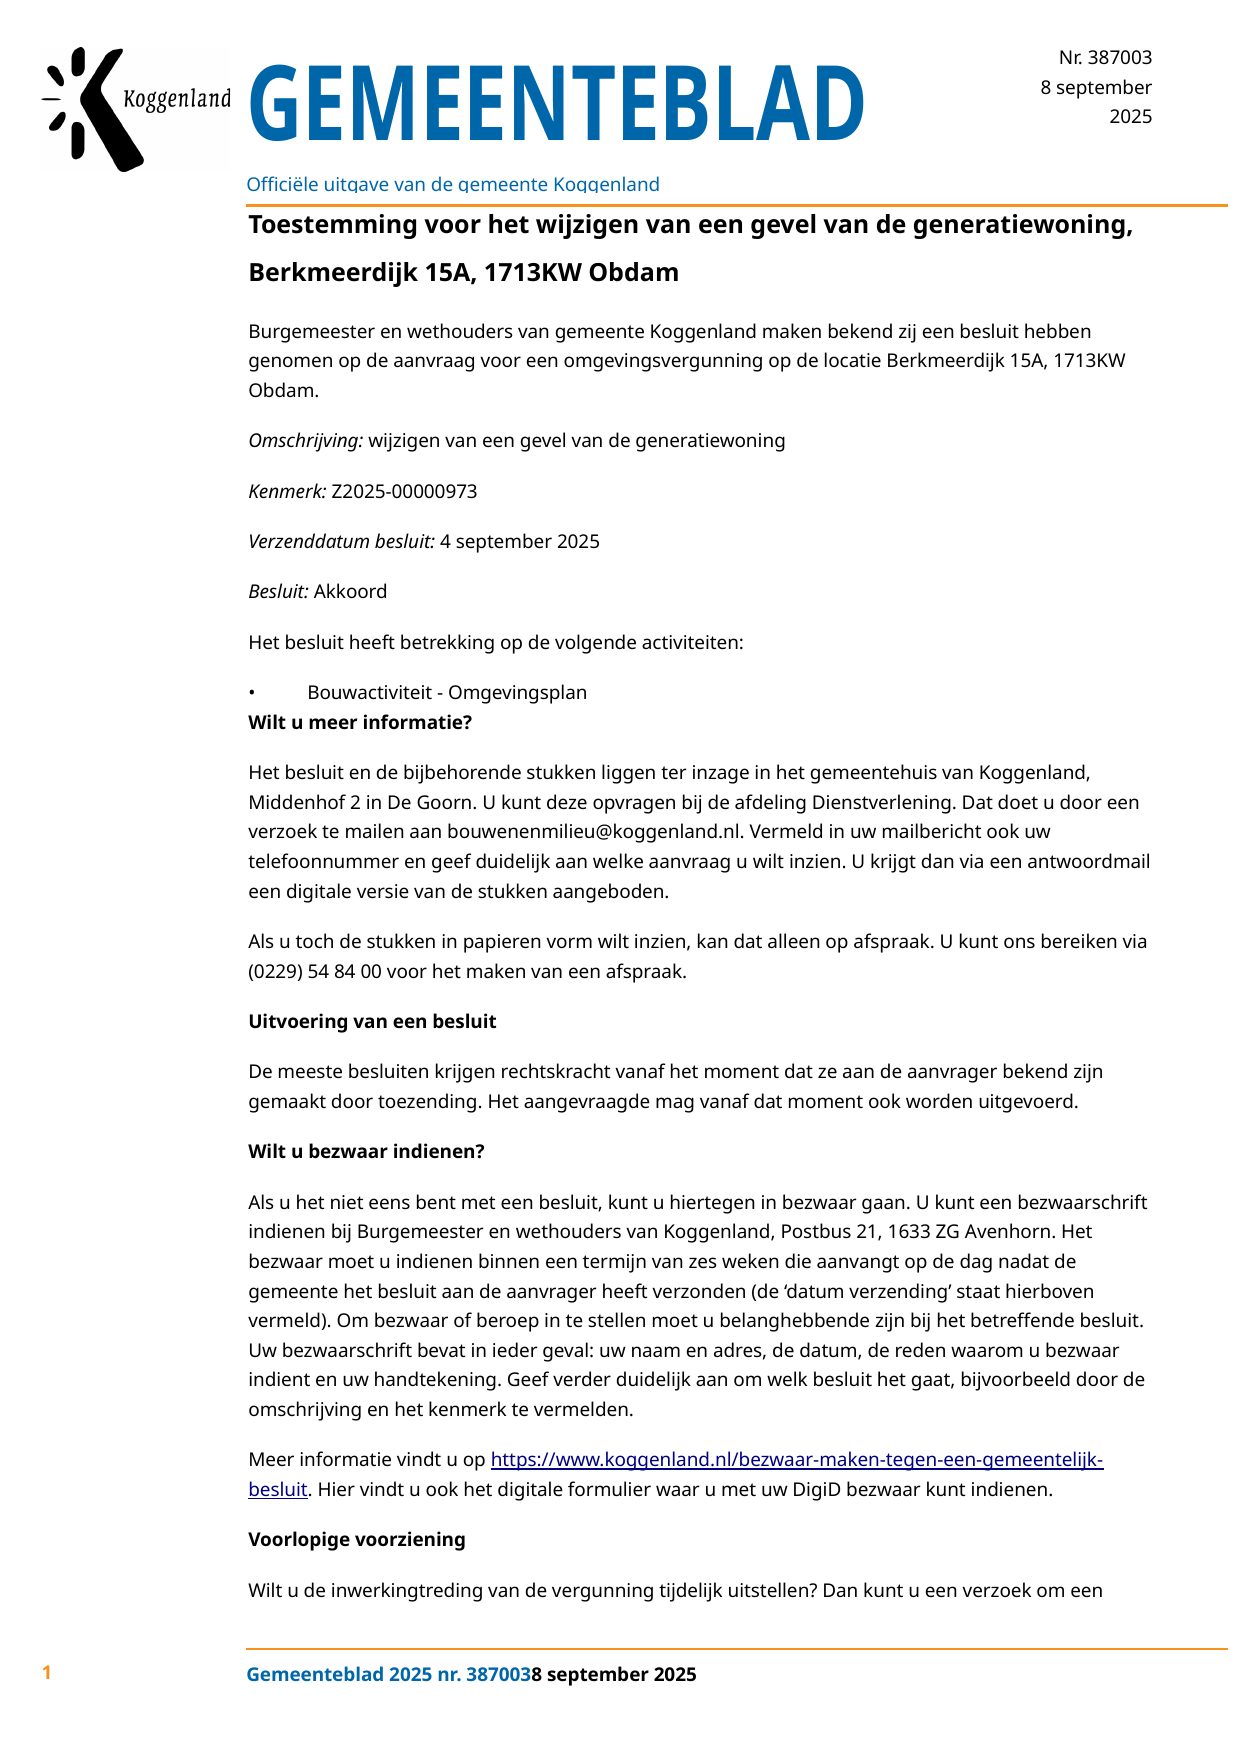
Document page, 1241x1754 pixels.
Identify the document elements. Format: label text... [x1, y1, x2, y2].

text Besluit: Akkoord [248, 579, 1152, 604]
text Voorlopige voorziening [248, 1527, 1152, 1552]
text Als u toch de stukken in papieren vorm wilt inzien, kan dat alleen op afspraak. U kunt ons bereiken via (0229) 54 84 00 voor het maken van een afspraak. [248, 928, 1152, 984]
text Verzenddatum besluit: 4 september 2025 [248, 528, 1152, 554]
picture [41, 47, 231, 172]
text Omschrijving: wijzigen van een gevel van de generatiewoning [248, 427, 1152, 453]
text Wilt u bezwaar indienen? [248, 1139, 1152, 1164]
text Burgemeester en wethouders van gemeente Koggenland maken bekend zij een besluit hebben genomen op de aanvraag voor een omgevingsvergunning op de locatie Berkmeerdijk 15A, 1713KW Obdam. [248, 318, 1152, 403]
text Het besluit en de bijbehorende stukken liggen ter inzage in het gemeentehuis van Koggenland, Middenhof 2 in De Goorn. U kunt deze opvragen bij de afdeling Dienstverlening. Dat doet u door een verzoek te mailen aan bouwenenmilieu@koggenland.nl. Vermeld in uw mailbericht ook uw telefoonnummer en geef duidelijk aan welke aanvraag u wilt inzien. U krijgt dan via een antwoordmail een digitale versie van de stukken aangeboden. [248, 759, 1152, 904]
text Toestemming voor het wijzigen van een gevel van de generatiewoning, Berkmeerdijk 15A, 1713KW Obdam [248, 207, 1152, 288]
text Wilt u meer informatie? [248, 709, 1152, 735]
text Meer informatie vindt u op https://www.koggenland.nl/bezwaar-maken-tegen-een-gemeentelijk-besluit. Hier vindt u ook het digitale formulier waar u met uw DigiD bezwaar kunt indienen. [248, 1447, 1152, 1502]
text Het besluit heeft betrekking op de volgende activiteiten: [248, 629, 1152, 655]
list Bouwactiviteit - Omgevingsplan [248, 679, 1152, 705]
text De meeste besluiten krijgen rechtskracht vanaf het moment dat ze aan de aanvrager bekend zijn gemaakt door toezending. Het aangevraagde mag vanaf dat moment ook worden uitgevoerd. [248, 1059, 1152, 1114]
text Uitvoering van een besluit [248, 1008, 1152, 1034]
text Wilt u de inwerkingtreding van de vergunning tijdelijk uitstellen? Dan kunt u een verzoek om een [248, 1577, 1152, 1603]
text Kenmerk: Z2025-00000973 [248, 478, 1152, 504]
text Als u het niet eens bent met een besluit, kunt u hiertegen in bezwaar gaan. U kunt een bezwaarschrift indienen bij Burgemeester en wethouders van Koggenland, Postbus 21, 1633 ZG Avenhorn. Het bezwaar moet u indienen binnen een termijn van zes weken die aanvangt op de dag nadat de gemeente het besluit aan de aanvrager heeft verzonden (de ‘datum verzending’ staat hierboven vermeld). Om bezwaar of beroep in te stellen moet u belanghebbende zijn bij het betreffende besluit. Uw bezwaarschrift bevat in ieder geval: uw naam en adres, de datum, de reden waarom u bezwaar indient en uw handtekening. Geef verder duidelijk aan om welk besluit het gaat, bijvoorbeeld door de omschrijving en het kenmerk te vermelden. [248, 1189, 1152, 1422]
